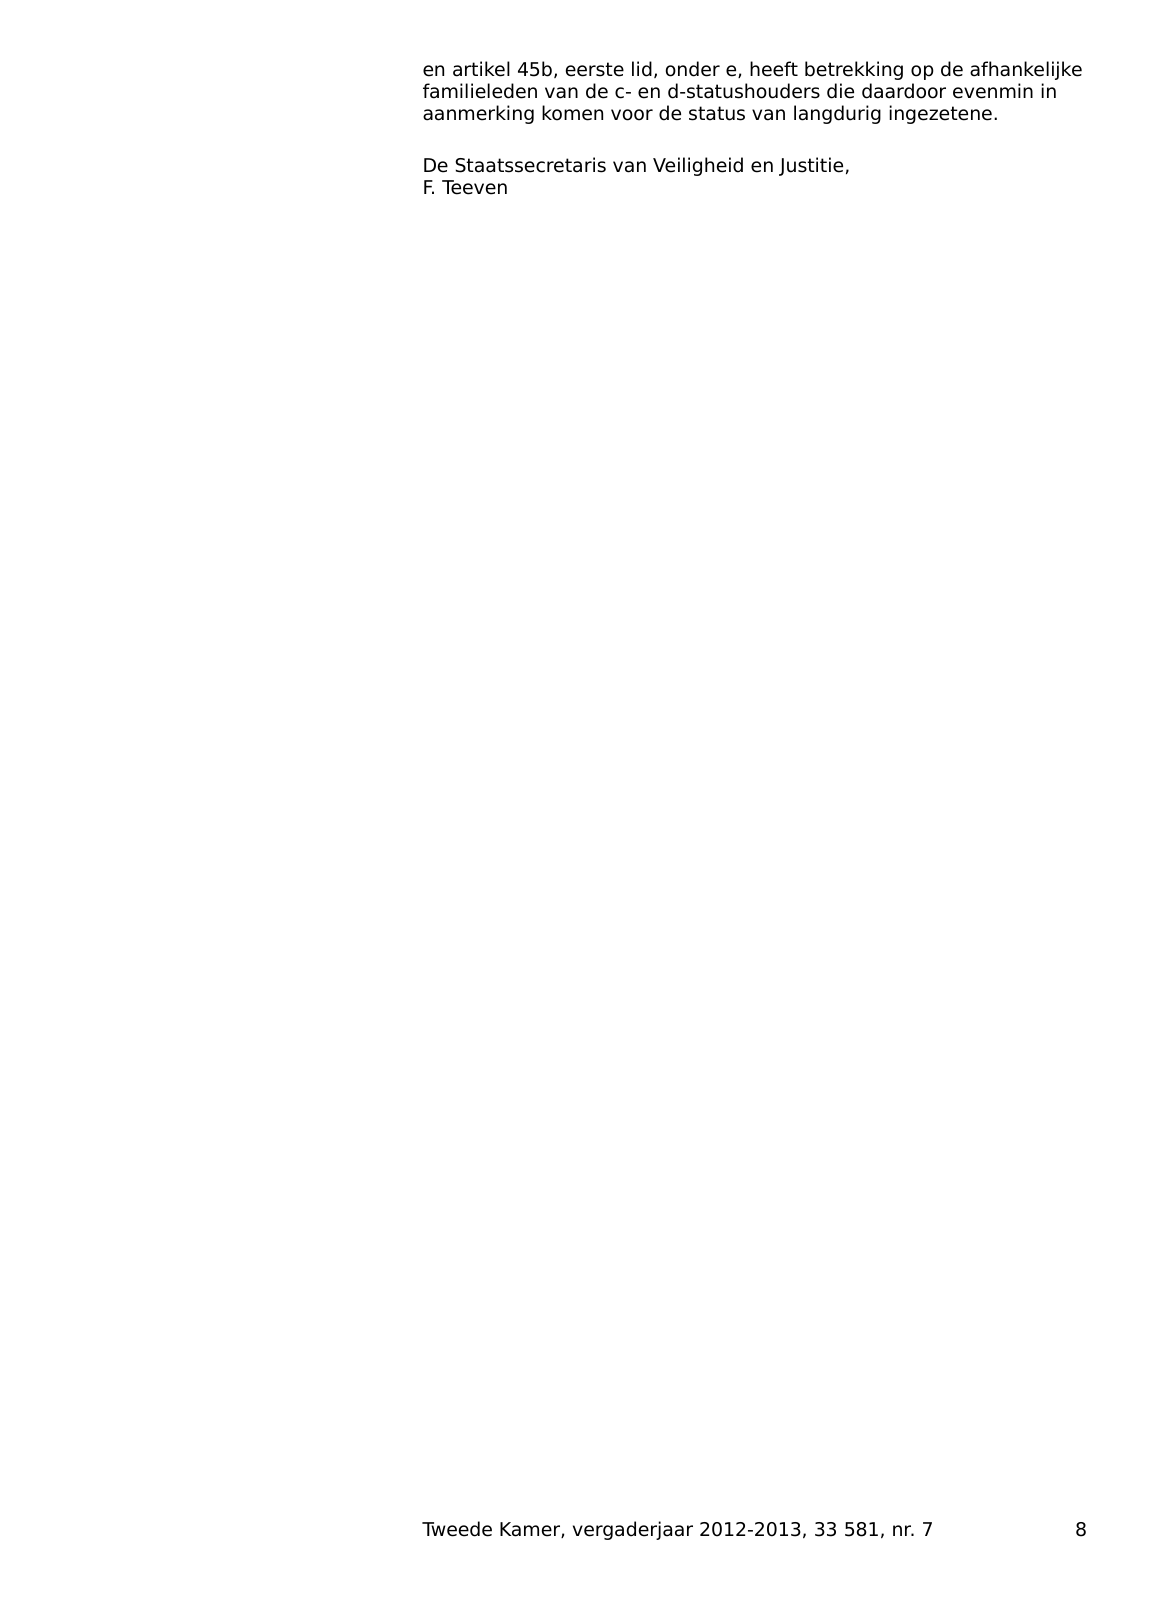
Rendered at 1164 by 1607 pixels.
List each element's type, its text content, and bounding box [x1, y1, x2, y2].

text en artikel 45b, eerste lid, onder e, heeft betrekking op de afhankelijke familieleden van de c- en d-statushouders die daardoor evenmin in aanmerking komen voor de status van langdurig ingezetene. [422, 59, 1087, 125]
text De Staatssecretaris van Veiligheid en Justitie, F. Teeven [422, 155, 1087, 199]
